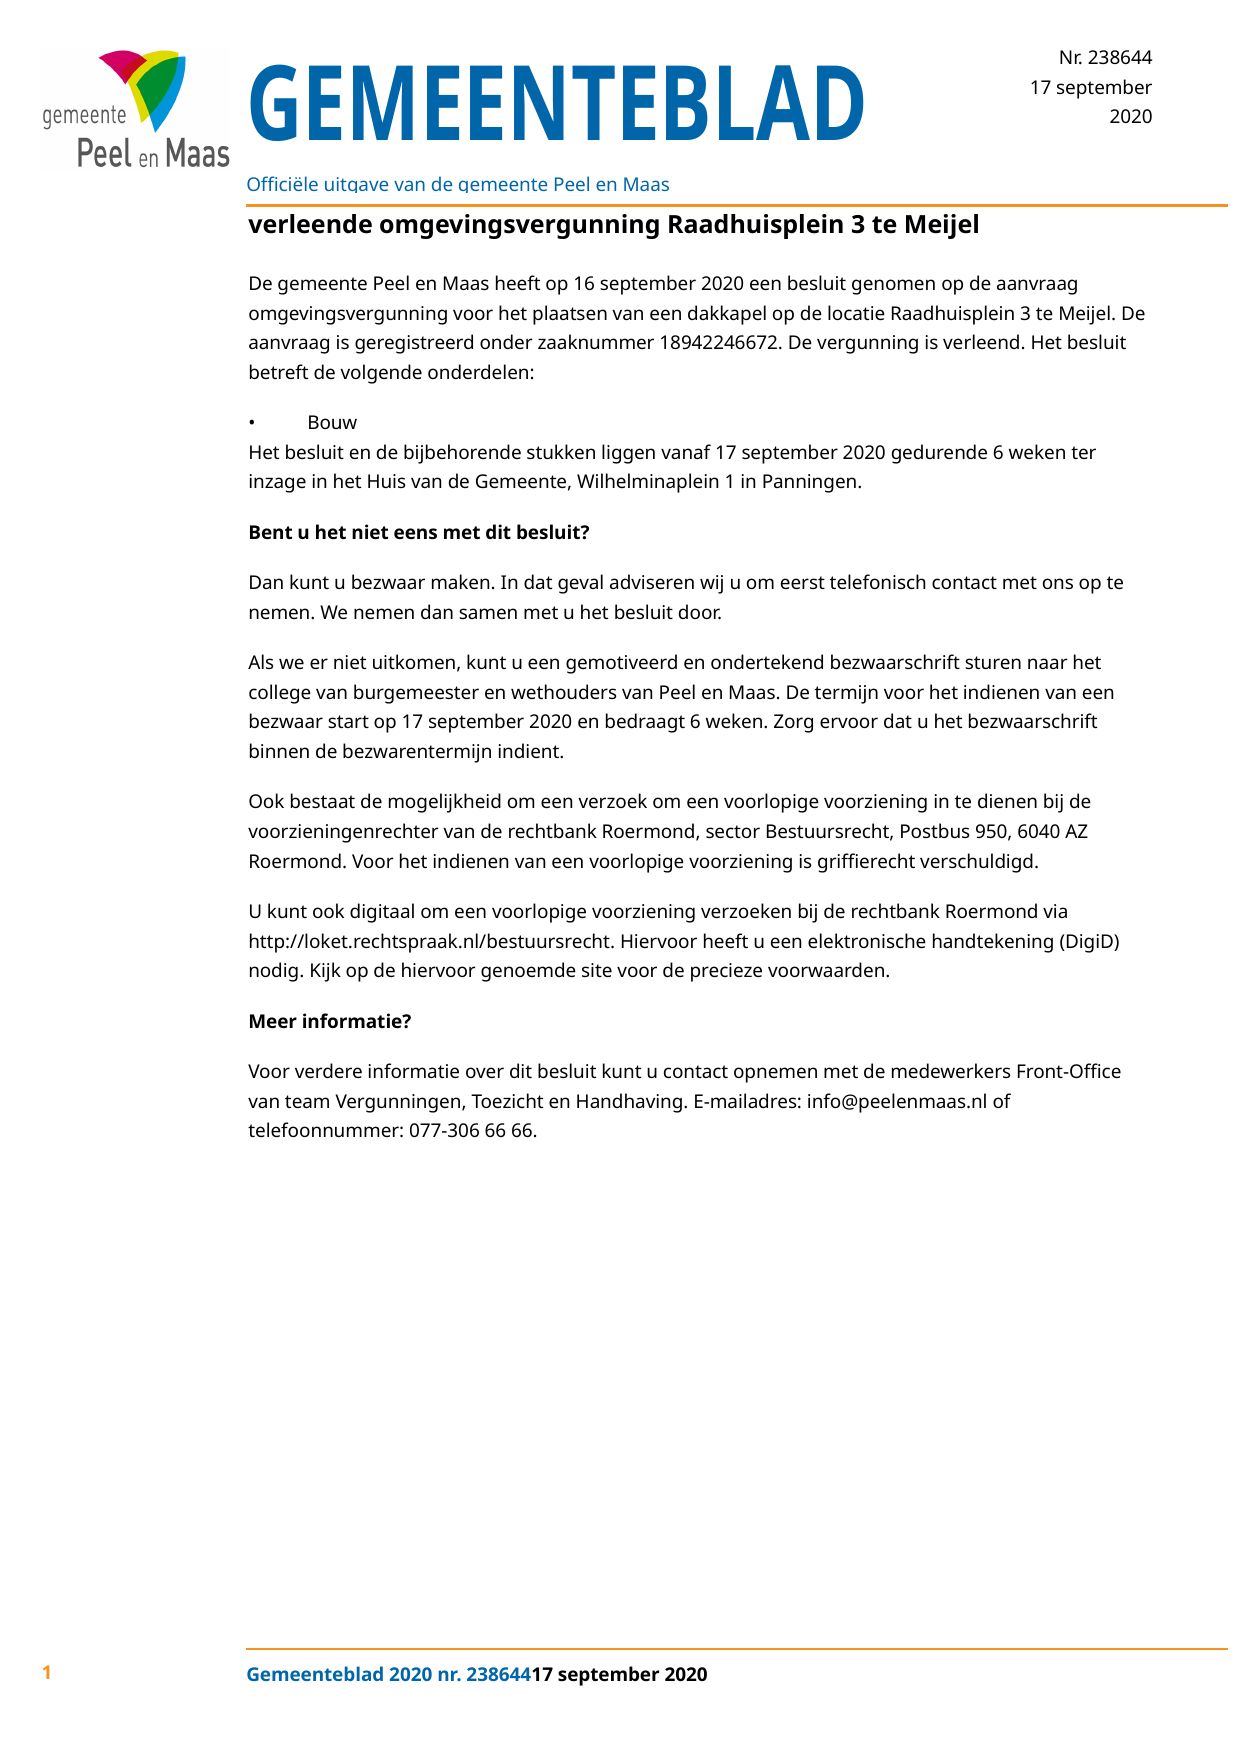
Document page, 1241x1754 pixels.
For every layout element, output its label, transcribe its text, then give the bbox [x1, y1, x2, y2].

text Meer informatie? [248, 1008, 1152, 1033]
text Dan kunt u bezwaar maken. In dat geval adviseren wij u om eerst telefonisch contact met ons op te nemen. We nemen dan samen met u het besluit door. [248, 569, 1152, 625]
text Ook bestaat de mogelijkheid om een verzoek om een voorlopige voorziening in te dienen bij de voorzieningenrechter van de rechtbank Roermond, sector Bestuursrecht, Postbus 950, 6040 AZ Roermond. Voor het indienen van een voorlopige voorziening is griffierecht verschuldigd. [248, 789, 1152, 873]
text Bent u het niet eens met dit besluit? [248, 519, 1152, 545]
picture [41, 47, 231, 172]
text Als we er niet uitkomen, kunt u een gemotiveerd en ondertekend bezwaarschrift sturen naar het college van burgemeester en wethouders van Peel en Maas. De termijn voor het indienen van een bezwaar start op 17 september 2020 en bedraagt 6 weken. Zorg ervoor dat u het bezwaarschrift binnen de bezwarentermijn indient. [248, 649, 1152, 764]
text Voor verdere informatie over dit besluit kunt u contact opnemen met de medewerkers Front-Office van team Vergunningen, Toezicht en Handhaving. E-mailadres: info@peelenmaas.nl of telefoonnummer: 077-306 66 66. [248, 1058, 1152, 1143]
text verleende omgevingsvergunning Raadhuisplein 3 te Meijel [248, 207, 1152, 241]
text De gemeente Peel en Maas heeft op 16 september 2020 een besluit genomen op de aanvraag omgevingsvergunning voor het plaatsen van een dakkapel op de locatie Raadhuisplein 3 te Meijel. De aanvraag is geregistreerd onder zaaknummer 18942246672. De vergunning is verleend. Het besluit betreft de volgende onderdelen: [248, 270, 1152, 385]
list Bouw [248, 409, 1152, 435]
text Het besluit en de bijbehorende stukken liggen vanaf 17 september 2020 gedurende 6 weken ter inzage in het Huis van de Gemeente, Wilhelminaplein 1 in Panningen. [248, 439, 1152, 494]
text U kunt ook digitaal om een voorlopige voorziening verzoeken bij de rechtbank Roermond via http://loket.rechtspraak.nl/bestuursrecht. Hiervoor heeft u een elektronische handtekening (DigiD) nodig. Kijk op de hiervoor genoemde site voor de precieze voorwaarden. [248, 898, 1152, 983]
